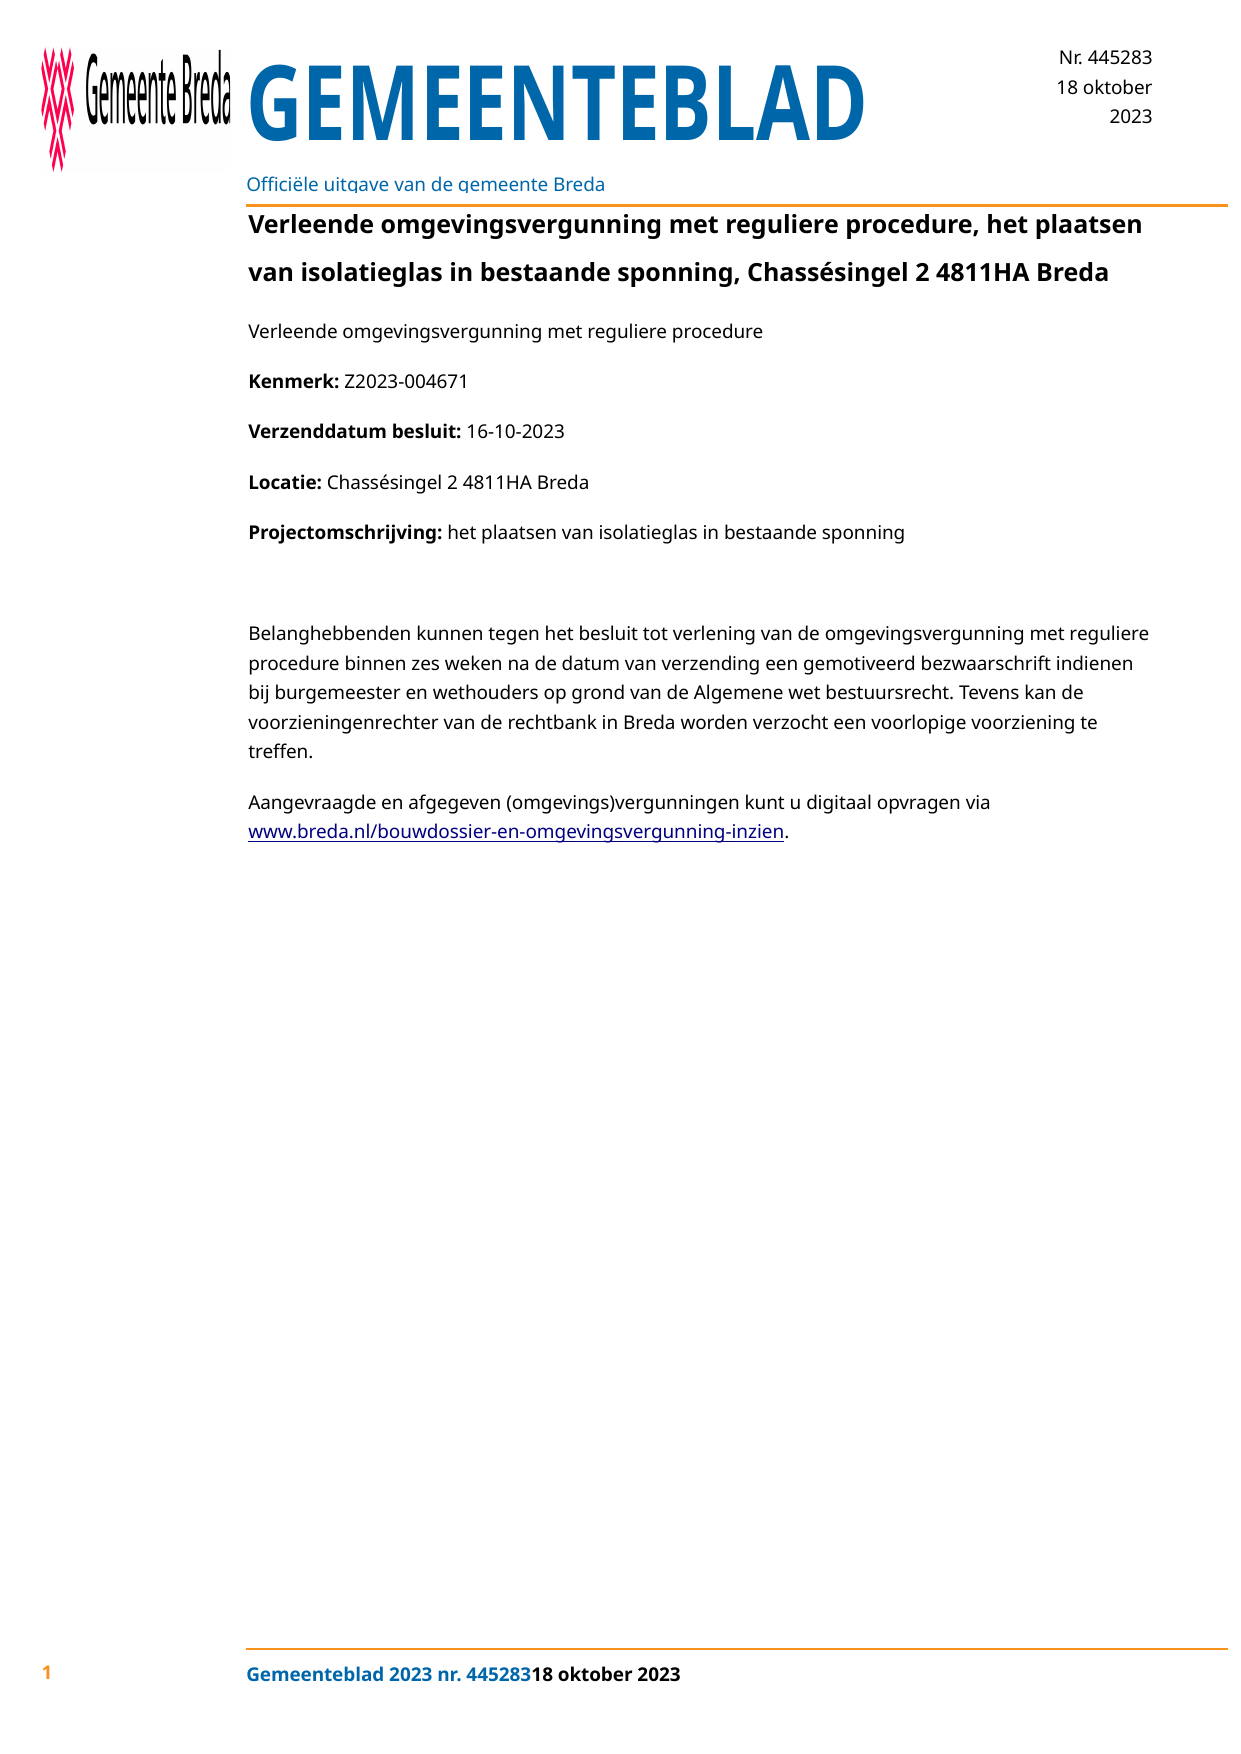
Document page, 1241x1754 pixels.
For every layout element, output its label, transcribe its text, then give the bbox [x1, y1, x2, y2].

text Verleende omgevingsvergunning met reguliere procedure [248, 318, 1152, 344]
picture [41, 47, 231, 172]
text Verleende omgevingsvergunning met reguliere procedure, het plaatsen van isolatieglas in bestaande sponning, Chassésingel 2 4811HA Breda [248, 207, 1152, 288]
text Verzenddatum besluit: 16-10-2023 [248, 419, 1152, 444]
text Locatie: Chassésingel 2 4811HA Breda [248, 469, 1152, 495]
text Kenmerk: Z2023-004671 [248, 368, 1152, 394]
text Belanghebbenden kunnen tegen het besluit tot verlening van de omgevingsvergunning met reguliere procedure binnen zes weken na de datum van verzending een gemotiveerd bezwaarschrift indienen bij burgemeester en wethouders op grond van de Algemene wet bestuursrecht. Tevens kan de voorzieningenrechter van de rechtbank in Breda worden verzocht een voorlopige voorziening te treffen. [248, 620, 1152, 764]
text Projectomschrijving: het plaatsen van isolatieglas in bestaande sponning [248, 519, 1152, 545]
text Aangevraagde en afgegeven (omgevings)vergunningen kunt u digitaal opvragen via www.breda.nl/bouwdossier-en-omgevingsvergunning-inzien. [248, 789, 1152, 844]
